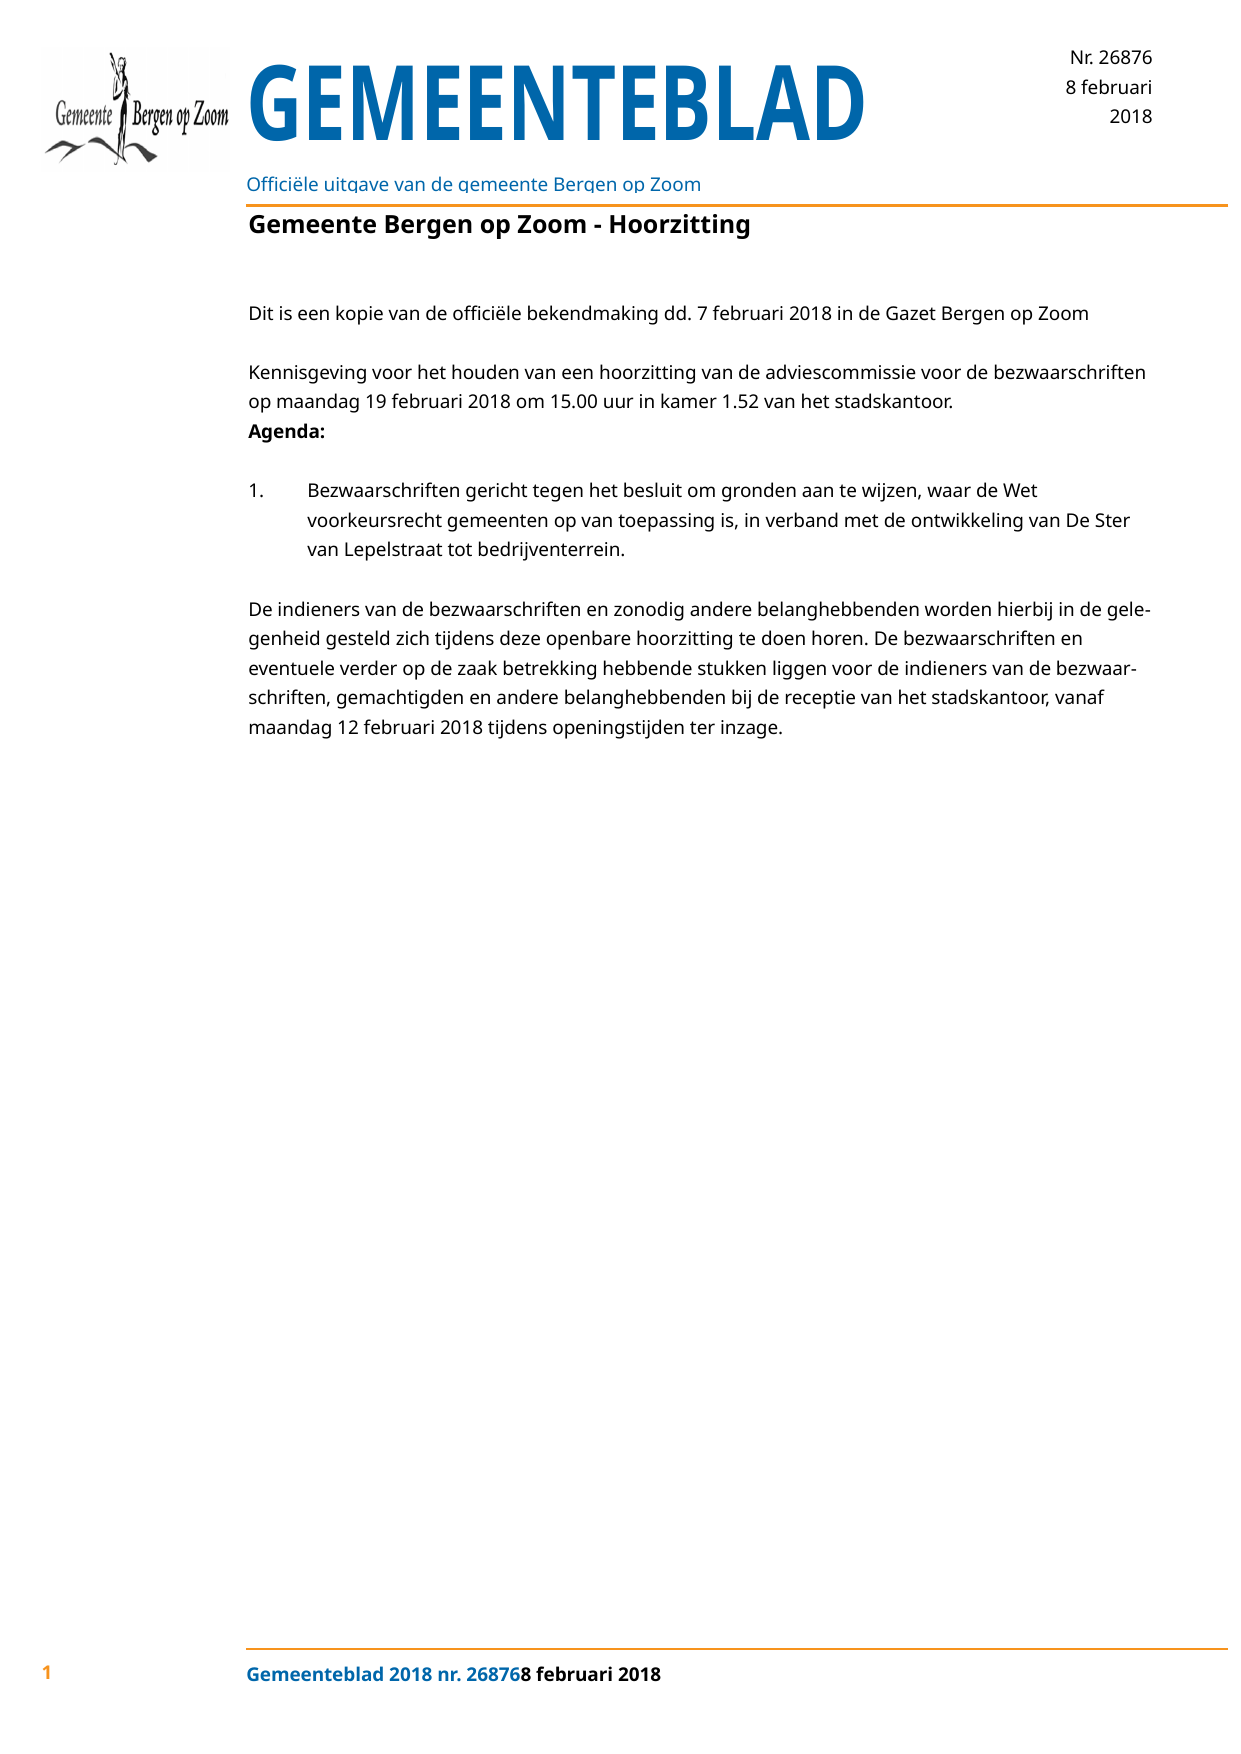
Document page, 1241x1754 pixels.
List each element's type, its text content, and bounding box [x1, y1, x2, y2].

text Kennisgeving voor het houden van een hoorzitting van de adviescom­missie voor de be­zwaarschriften op maandag 19 februari 2018 om 15.00 uur in kamer 1.52 van het stadskantoor. [248, 359, 1152, 414]
text Gemeente Bergen op Zoom - Hoorzitting [248, 207, 1152, 241]
picture [41, 47, 231, 172]
list Bezwaarschriften gericht tegen het besluit om gronden aan te wijzen, waar de Wet voorkeursrecht gemeenten op van toepassing is, in verband met de ontwikkeling van De Ster van Lepelstraat tot bedrijventerrein. [248, 477, 1152, 562]
text De indieners van de bezwaarschriften en zonodig andere belang­hebbenden worden hierbij in de gele­gen­heid gesteld zich tij­dens deze openbare hoorzitting te doen horen. De bezwaarschriften en eventuele verder op de zaak betrekking hebbende stukken liggen voor de indie­ners van de bezwaar­schriften, gemach­tigden en andere belanghebbenden bij de receptie van het stadskantoor, vanaf maandag 12 februari 2018 tijdens openingstijden ter inzage. [248, 596, 1152, 740]
text Agenda: [248, 418, 1152, 444]
text Dit is een kopie van de officiële bekendmaking dd. 7 februari 2018 in de Gazet Bergen op Zoom [248, 300, 1152, 326]
